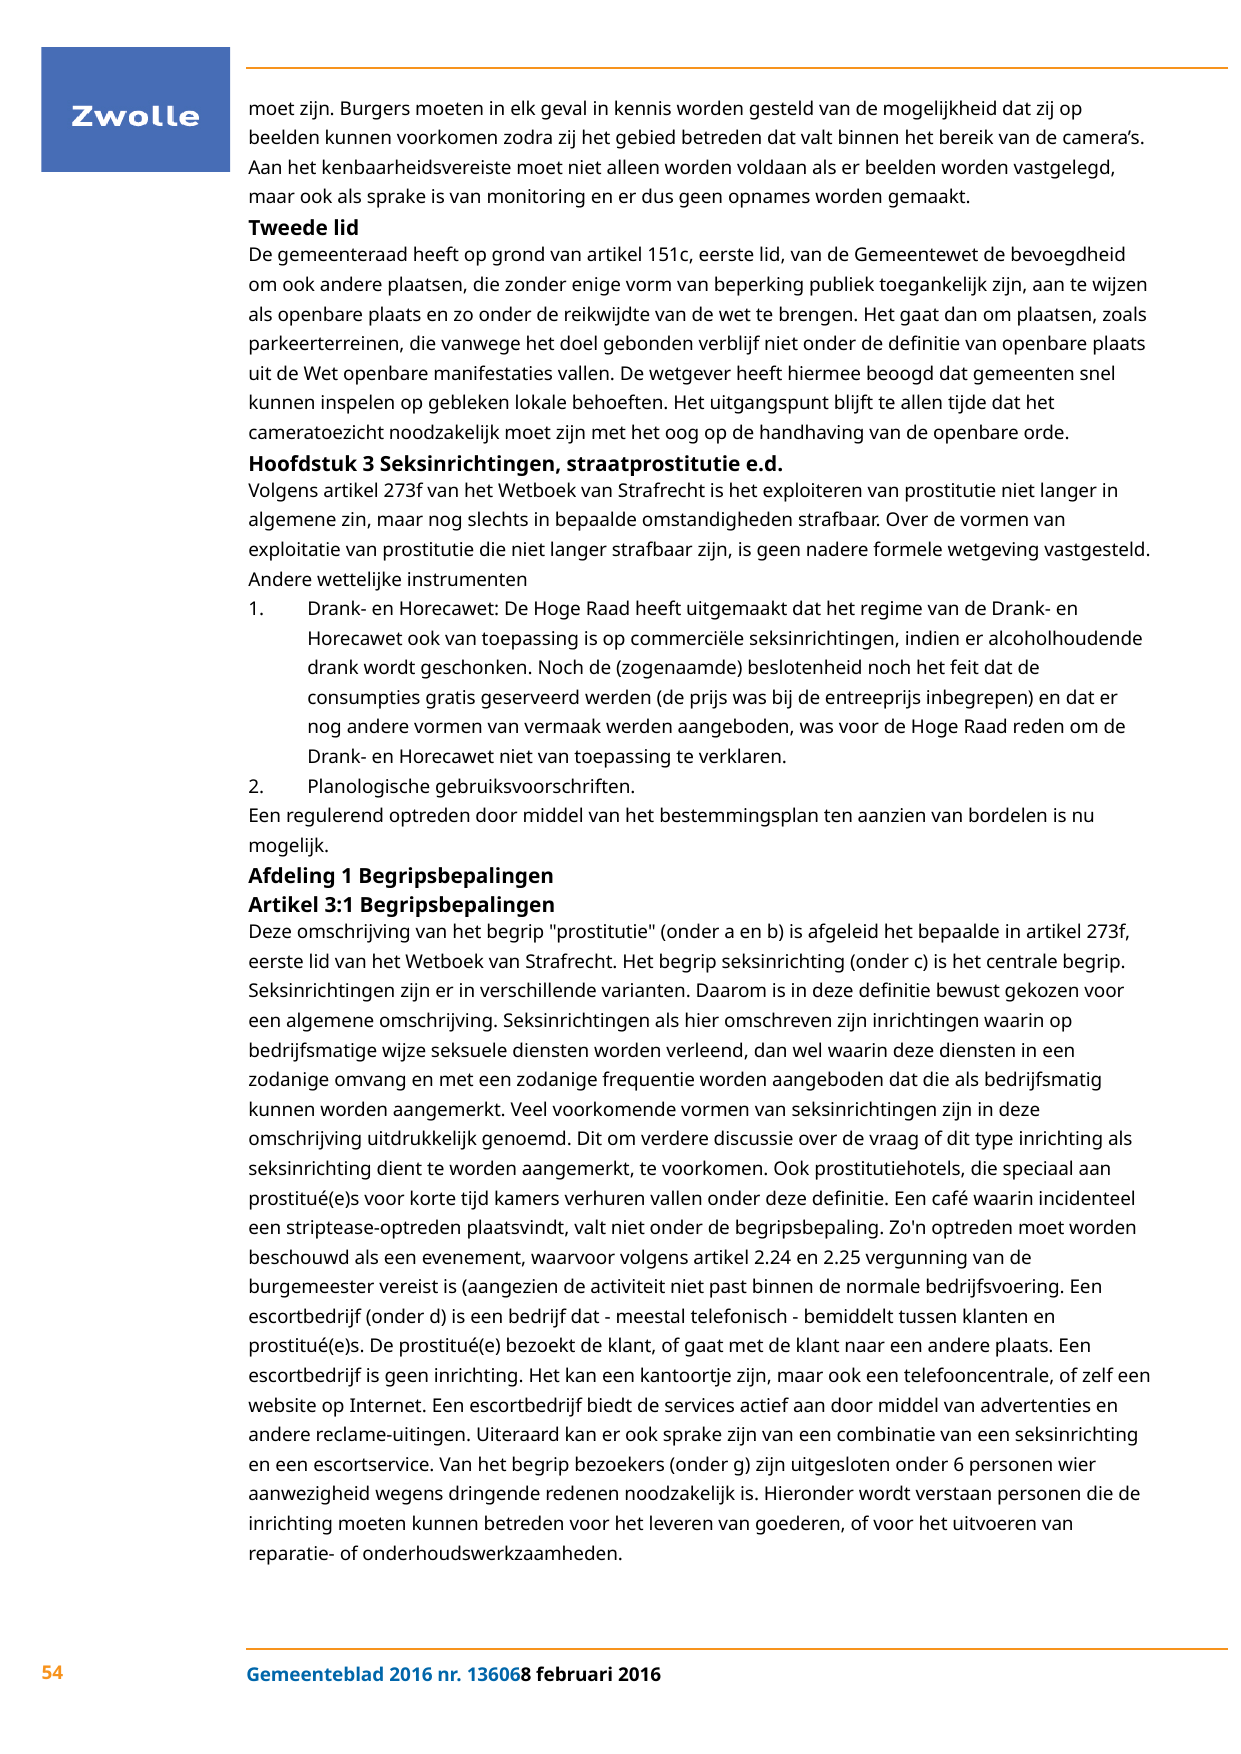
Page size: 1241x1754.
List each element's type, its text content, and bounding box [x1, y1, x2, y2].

list Planologische gebruiksvoorschriften. [248, 773, 1152, 799]
text moet zijn. Burgers moeten in elk geval in kennis worden gesteld van de mogelijkheid dat zij op beelden kunnen voorkomen zodra zij het gebied betreden dat valt binnen het bereik van de camera’s. Aan het kenbaarheidsvereiste moet niet alleen worden voldaan als er beelden worden vastgelegd, maar ook als sprake is van monitoring en er dus geen opnames worden gemaakt. [248, 95, 1152, 209]
text Volgens artikel 273f van het Wetboek van Strafrecht is het exploiteren van prostitutie niet langer in algemene zin, maar nog slechts in bepaalde omstandigheden strafbaar. Over de vormen van exploitatie van prostitutie die niet langer strafbaar zijn, is geen nadere formele wetgeving vastgesteld. [248, 477, 1152, 562]
text mogelijk. [248, 832, 1152, 858]
text Tweede lid [248, 213, 1152, 242]
text Afdeling 1 Begripsbepalingen [248, 862, 1152, 890]
text Een regulerend optreden door middel van het bestemmingsplan ten aanzien van bordelen is nu [248, 802, 1152, 828]
text Hoofdstuk 3 Seksinrichtingen, straatprostitutie e.d. [248, 449, 1152, 477]
text Andere wettelijke instrumenten [248, 566, 1152, 592]
text Artikel 3:1 Begripsbepalingen [248, 890, 1152, 918]
picture [41, 47, 231, 172]
text De gemeenteraad heeft op grond van artikel 151c, eerste lid, van de Gemeentewet de bevoegdheid om ook andere plaatsen, die zonder enige vorm van beperking publiek toegankelijk zijn, aan te wijzen als openbare plaats en zo onder de reikwijdte van de wet te brengen. Het gaat dan om plaatsen, zoals parkeerterreinen, die vanwege het doel gebonden verblijf niet onder de definitie van openbare plaats uit de Wet openbare manifestaties vallen. De wetgever heeft hiermee beoogd dat gemeenten snel kunnen inspelen op gebleken lokale behoeften. Het uitgangspunt blijft te allen tijde dat het cameratoezicht noodzakelijk moet zijn met het oog op de handhaving van de openbare orde. [248, 242, 1152, 445]
text Deze omschrijving van het begrip "prostitutie" (onder a en b) is afgeleid het bepaalde in artikel 273f, eerste lid van het Wetboek van Strafrecht. Het begrip seksinrichting (onder c) is het centrale begrip. Seksinrichtingen zijn er in verschillende varianten. Daarom is in deze definitie bewust gekozen voor een algemene omschrijving. Seksinrichtingen als hier omschreven zijn inrichtingen waarin op bedrijfsmatige wijze seksuele diensten worden verleend, dan wel waarin deze diensten in een zodanige omvang en met een zodanige frequentie worden aangeboden dat die als bedrijfsmatig kunnen worden aangemerkt. Veel voorkomende vormen van seksinrichtingen zijn in deze omschrijving uitdrukkelijk genoemd. Dit om verdere discussie over de vraag of dit type inrichting als seksinrichting dient te worden aangemerkt, te voorkomen. Ook prostitutiehotels, die speciaal aan prostitué(e)s voor korte tijd kamers verhuren vallen onder deze definitie. Een café waarin incidenteel een striptease-optreden plaatsvindt, valt niet onder de begripsbepaling. Zo'n optreden moet worden beschouwd als een evenement, waarvoor volgens artikel 2.24 en 2.25 vergunning van de burgemeester vereist is (aangezien de activiteit niet past binnen de normale bedrijfsvoering. Een escortbedrijf (onder d) is een bedrijf dat - meestal telefonisch - bemiddelt tussen klanten en prostitué(e)s. De prostitué(e) bezoekt de klant, of gaat met de klant naar een andere plaats. Een escortbedrijf is geen inrichting. Het kan een kantoortje zijn, maar ook een telefooncentrale, of zelf een website op Internet. Een escortbedrijf biedt de services actief aan door middel van advertenties en andere reclame-uitingen. Uiteraard kan er ook sprake zijn van een combinatie van een seksinrichting en een escortservice. Van het begrip bezoekers (onder g) zijn uitgesloten onder 6 personen wier aanwezigheid wegens dringende redenen noodzakelijk is. Hieronder wordt verstaan personen die de inrichting moeten kunnen betreden voor het leveren van goederen, of voor het uitvoeren van reparatie- of onderhoudswerkzaamheden. [248, 918, 1152, 1566]
list Drank- en Horecawet: De Hoge Raad heeft uitgemaakt dat het regime van de Drank- en Horecawet ook van toepassing is op commerciële seksinrichtingen, indien er alcoholhoudende drank wordt geschonken. Noch de (zogenaamde) beslotenheid noch het feit dat de consumpties gratis geserveerd werden (de prijs was bij de entreeprijs inbegrepen) en dat er nog andere vormen van vermaak werden aangeboden, was voor de Hoge Raad reden om de Drank- en Horecawet niet van toepassing te verklaren. [248, 595, 1152, 769]
